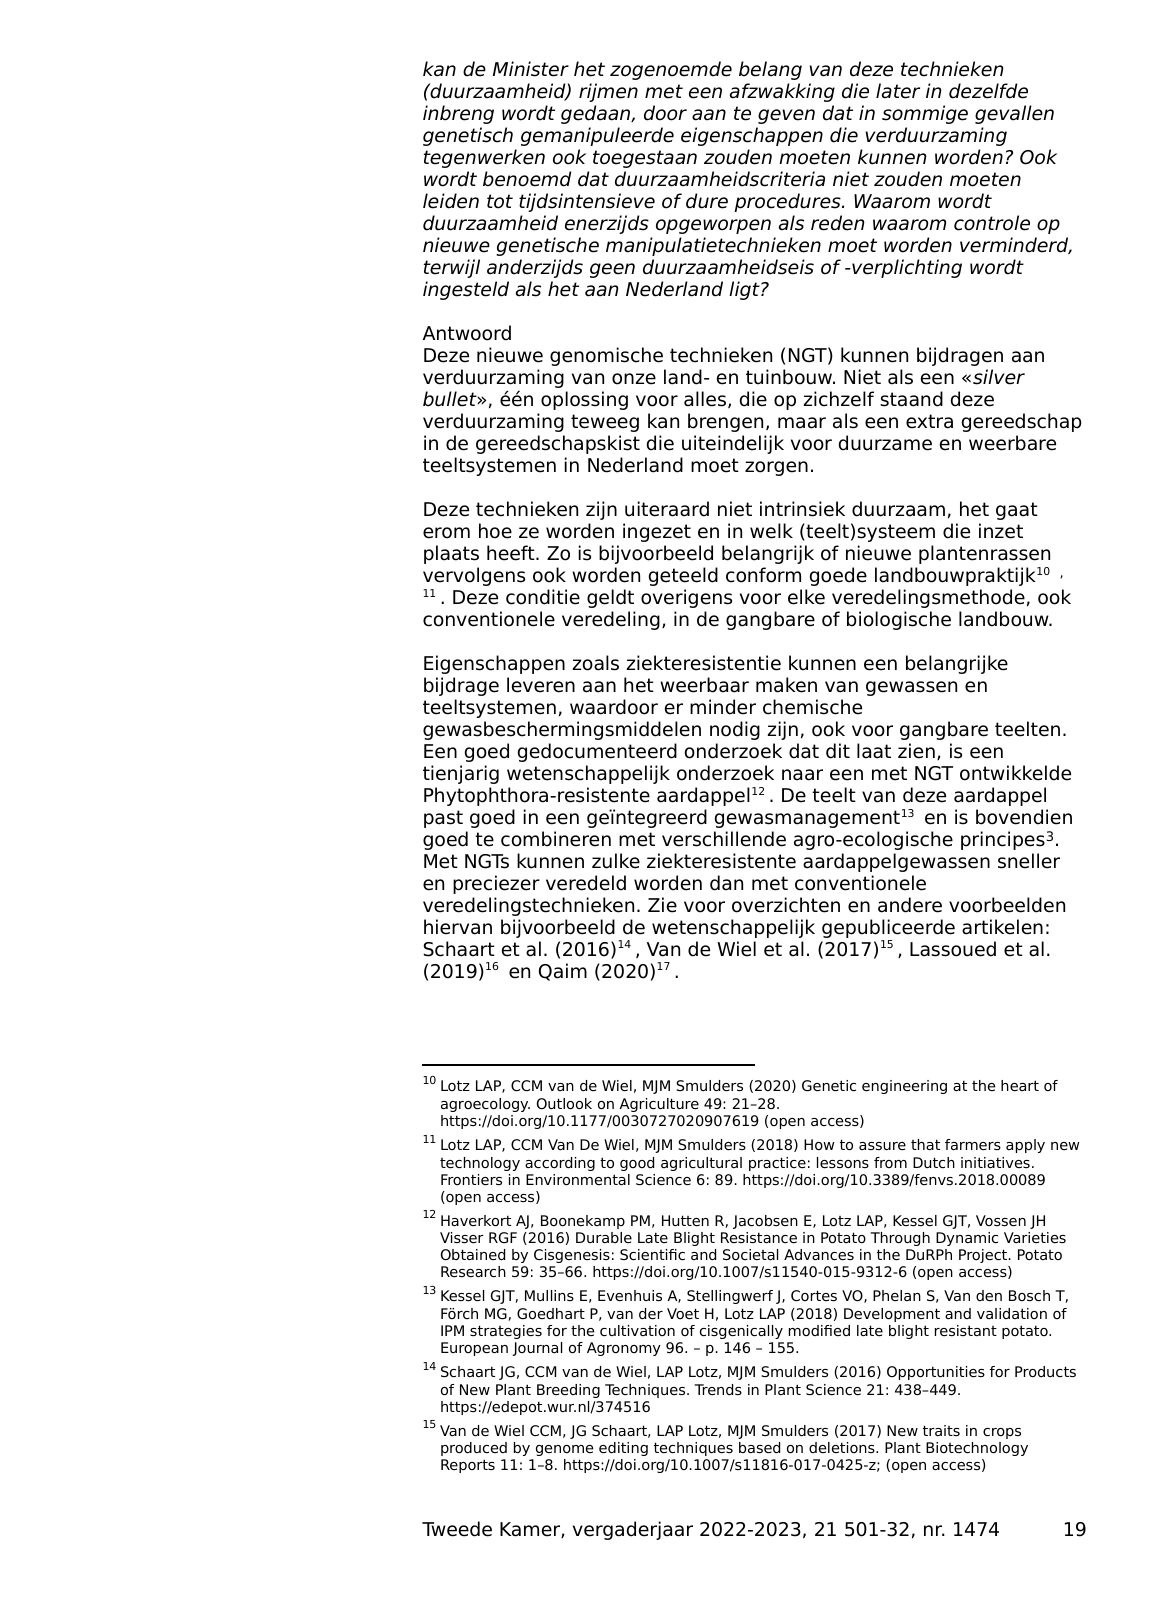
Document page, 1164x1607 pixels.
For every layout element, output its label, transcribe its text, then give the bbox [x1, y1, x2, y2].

text Van de Wiel CCM, JG Schaart, LAP Lotz, MJM Smulders (2017) New traits in crops produced by genome editing techniques based on deletions. Plant Biotechnology Reports 11: 1–8. https://doi.org/10.1007/s11816-017-0425-z; (open access) [422, 1418, 1087, 1474]
text Schaart JG, CCM van de Wiel, LAP Lotz, MJM Smulders (2016) Opportunities for Products of New Plant Breeding Techniques. Trends in Plant Science 21: 438–449. https://edepot.wur.nl/374516 [422, 1360, 1087, 1416]
text Antwoord [422, 323, 1087, 345]
text Lotz LAP, CCM Van De Wiel, MJM Smulders (2018) How to assure that farmers apply new technology according to good agricultural practice: lessons from Dutch initiatives. Frontiers in Environmental Science 6: 89. https://doi.org/10.3389/fenvs.2018.00089 (open access) [422, 1133, 1087, 1206]
text Deze nieuwe genomische technieken (NGT) kunnen bijdragen aan verduurzaming van onze land- en tuinbouw. Niet als een «silver bullet», één oplossing voor alles, die op zichzelf staand deze verduurzaming teweeg kan brengen, maar als een extra gereedschap in de gereedschapskist die uiteindelijk voor duurzame en weerbare teeltsystemen in Nederland moet zorgen. [422, 345, 1087, 477]
text Lotz LAP, CCM van de Wiel, MJM Smulders (2020) Genetic engineering at the heart of agroecology. Outlook on Agriculture 49: 21–28. https://doi.org/10.1177/0030727020907619 (open access) [422, 1074, 1087, 1130]
text Deze technieken zijn uiteraard niet intrinsiek duurzaam, het gaat erom hoe ze worden ingezet en in welk (teelt)systeem die inzet plaats heeft. Zo is bijvoorbeeld belangrijk of nieuwe plantenrassen vervolgens ook worden geteeld conform goede landbouwpraktijk , . Deze conditie geldt overigens voor elke veredelingsmethode, ook conventionele veredeling, in de gangbare of biologische landbouw. [422, 499, 1087, 631]
text Haverkort AJ, Boonekamp PM, Hutten R, Jacobsen E, Lotz LAP, Kessel GJT, Vossen JH Visser RGF (2016) Durable Late Blight Resistance in Potato Through Dynamic Varieties Obtained by Cisgenesis: Scientific and Societal Advances in the DuRPh Project. Potato Research 59: 35–66. https://doi.org/10.1007/s11540-015-9312-6 (open access) [422, 1208, 1087, 1281]
text Kessel GJT, Mullins E, Evenhuis A, Stellingwerf J, Cortes VO, Phelan S, Van den Bosch T, Förch MG, Goedhart P, van der Voet H, Lotz LAP (2018) Development and validation of IPM strategies for the cultivation of cisgenically modified late blight resistant potato. European Journal of Agronomy 96. – p. 146 – 155. [422, 1284, 1087, 1357]
text kan de Minister het zogenoemde belang van deze technieken (duurzaamheid) rijmen met een afzwakking die later in dezelfde inbreng wordt gedaan, door aan te geven dat in sommige gevallen genetisch gemanipuleerde eigenschappen die verduurzaming tegenwerken ook toegestaan zouden moeten kunnen worden? Ook wordt benoemd dat duurzaamheidscriteria niet zouden moeten leiden tot tijdsintensieve of dure procedures. Waarom wordt duurzaamheid enerzijds opgeworpen als reden waarom controle op nieuwe genetische manipulatietechnieken moet worden verminderd, terwijl anderzijds geen duurzaamheidseis of -verplichting wordt ingesteld als het aan Nederland ligt? [422, 59, 1087, 301]
text Eigenschappen zoals ziekteresistentie kunnen een belangrijke bijdrage leveren aan het weerbaar maken van gewassen en teeltsystemen, waardoor er minder chemische gewasbeschermingsmiddelen nodig zijn, ook voor gangbare teelten. Een goed gedocumenteerd onderzoek dat dit laat zien, is een tienjarig wetenschappelijk onderzoek naar een met NGT ontwikkelde Phytophthora-resistente aardappel. De teelt van deze aardappel past goed in een geïntegreerd gewasmanagement en is bovendien goed te combineren met verschillende agro-ecologische principes3. Met NGTs kunnen zulke ziekteresistente aardappelgewassen sneller en preciezer veredeld worden dan met conventionele veredelingstechnieken. Zie voor overzichten en andere voorbeelden hiervan bijvoorbeeld de wetenschappelijk gepubliceerde artikelen: Schaart et al. (2016), Van de Wiel et al. (2017), Lassoued et al. (2019) en Qaim (2020). [422, 653, 1087, 983]
